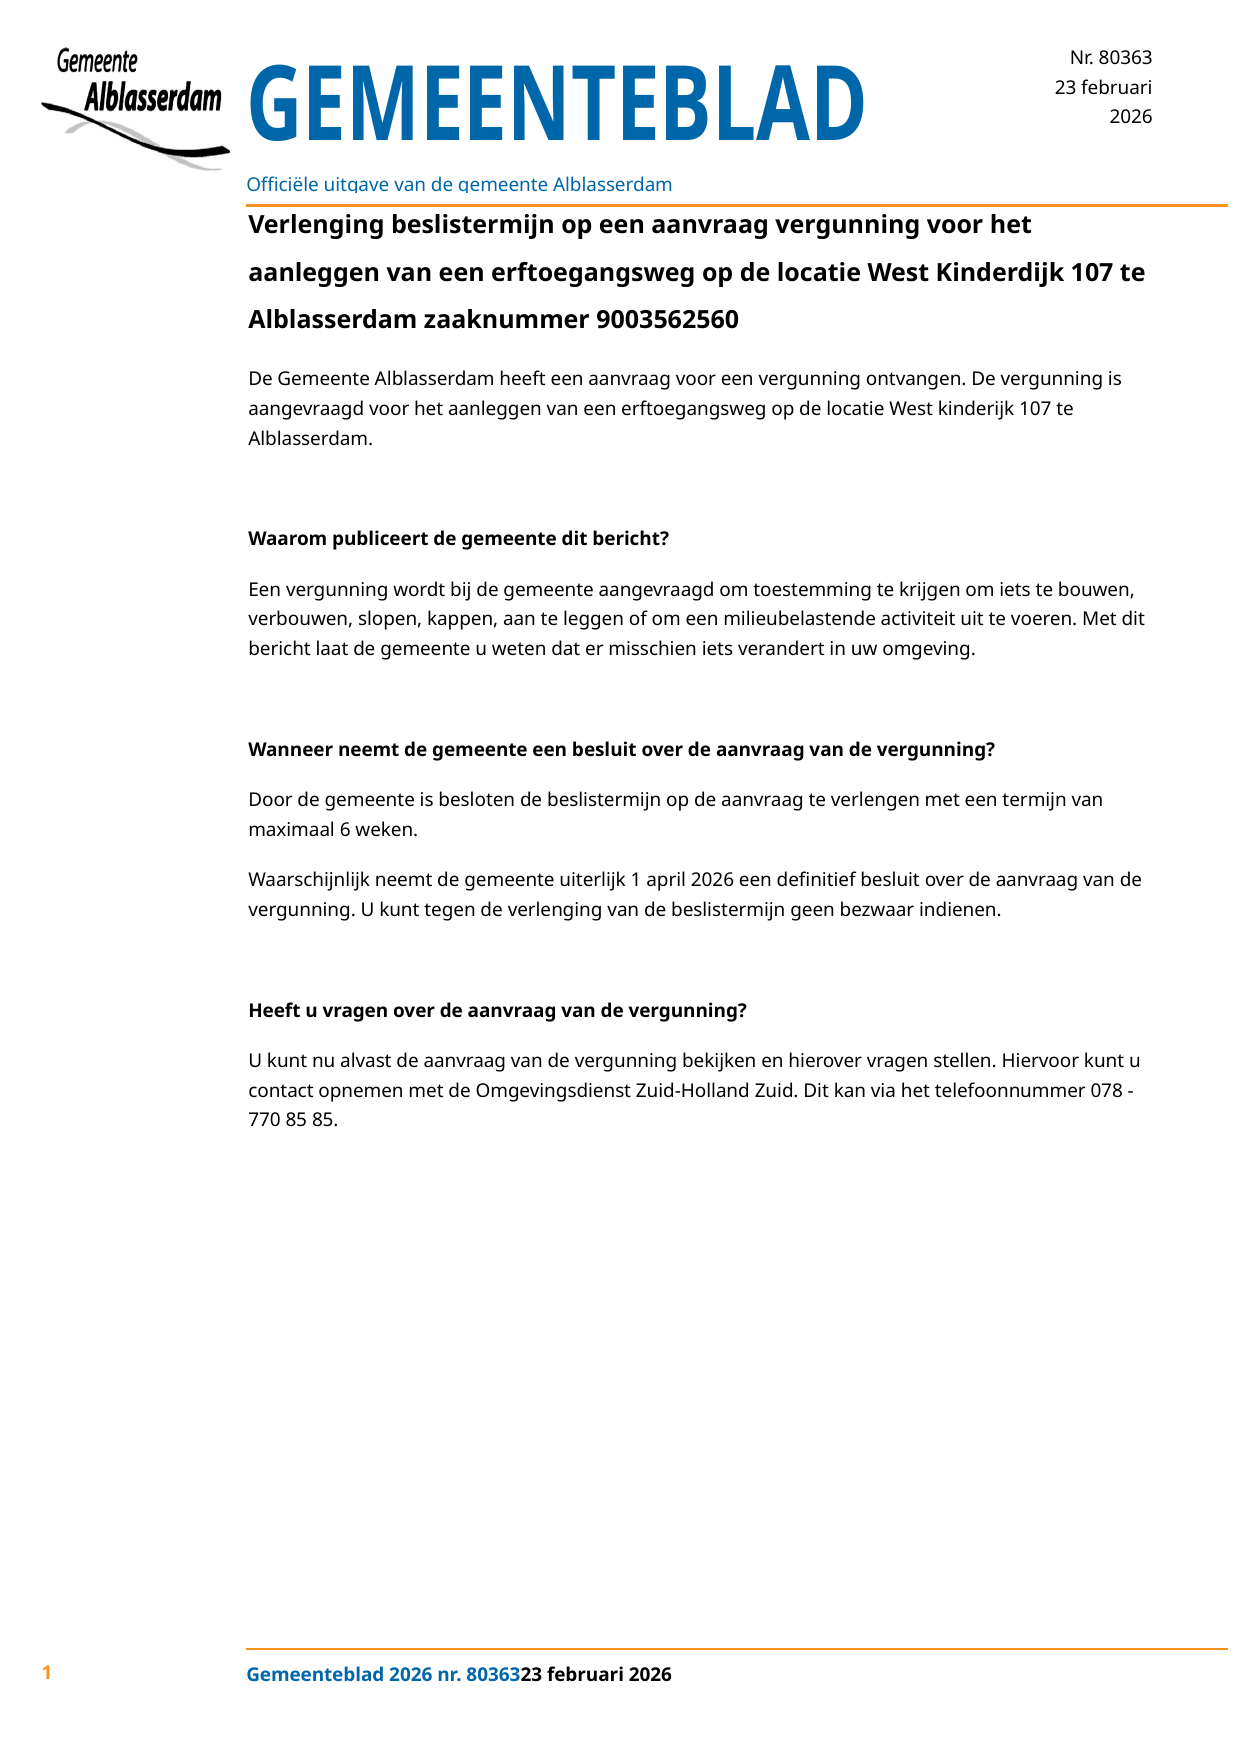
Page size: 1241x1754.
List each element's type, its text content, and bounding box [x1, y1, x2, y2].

picture [41, 47, 231, 172]
text Verlenging beslistermijn op een aanvraag vergunning voor het aanleggen van een erftoegangsweg op de locatie West Kinderdijk 107 te Alblasserdam zaaknummer 9003562560 [248, 207, 1152, 336]
text Waarschijnlijk neemt de gemeente uiterlijk 1 april 2026 een definitief besluit over de aanvraag van de vergunning. U kunt tegen de verlenging van de beslistermijn geen bezwaar indienen. [248, 866, 1152, 922]
text Heeft u vragen over de aanvraag van de vergunning? [248, 997, 1152, 1022]
text U kunt nu alvast de aanvraag van de vergunning bekijken en hierover vragen stellen. Hiervoor kunt u contact opnemen met de Omgevingsdienst Zuid-Holland Zuid. Dit kan via het telefoonnummer 078 - 770 85 85. [248, 1047, 1152, 1132]
text Een vergunning wordt bij de gemeente aangevraagd om toestemming te krijgen om iets te bouwen, verbouwen, slopen, kappen, aan te leggen of om een milieubelastende activiteit uit te voeren. Met dit bericht laat de gemeente u weten dat er misschien iets verandert in uw omgeving. [248, 576, 1152, 661]
text Door de gemeente is besloten de beslistermijn op de aanvraag te verlengen met een termijn van maximaal 6 weken. [248, 786, 1152, 842]
text De Gemeente Alblasserdam heeft een aanvraag voor een vergunning ontvangen. De vergunning is aangevraagd voor het aanleggen van een erftoegangsweg op de locatie West kinderijk 107 te Alblasserdam. [248, 366, 1152, 450]
text Wanneer neemt de gemeente een besluit over de aanvraag van de vergunning? [248, 736, 1152, 762]
text Waarom publiceert de gemeente dit bericht? [248, 526, 1152, 551]
